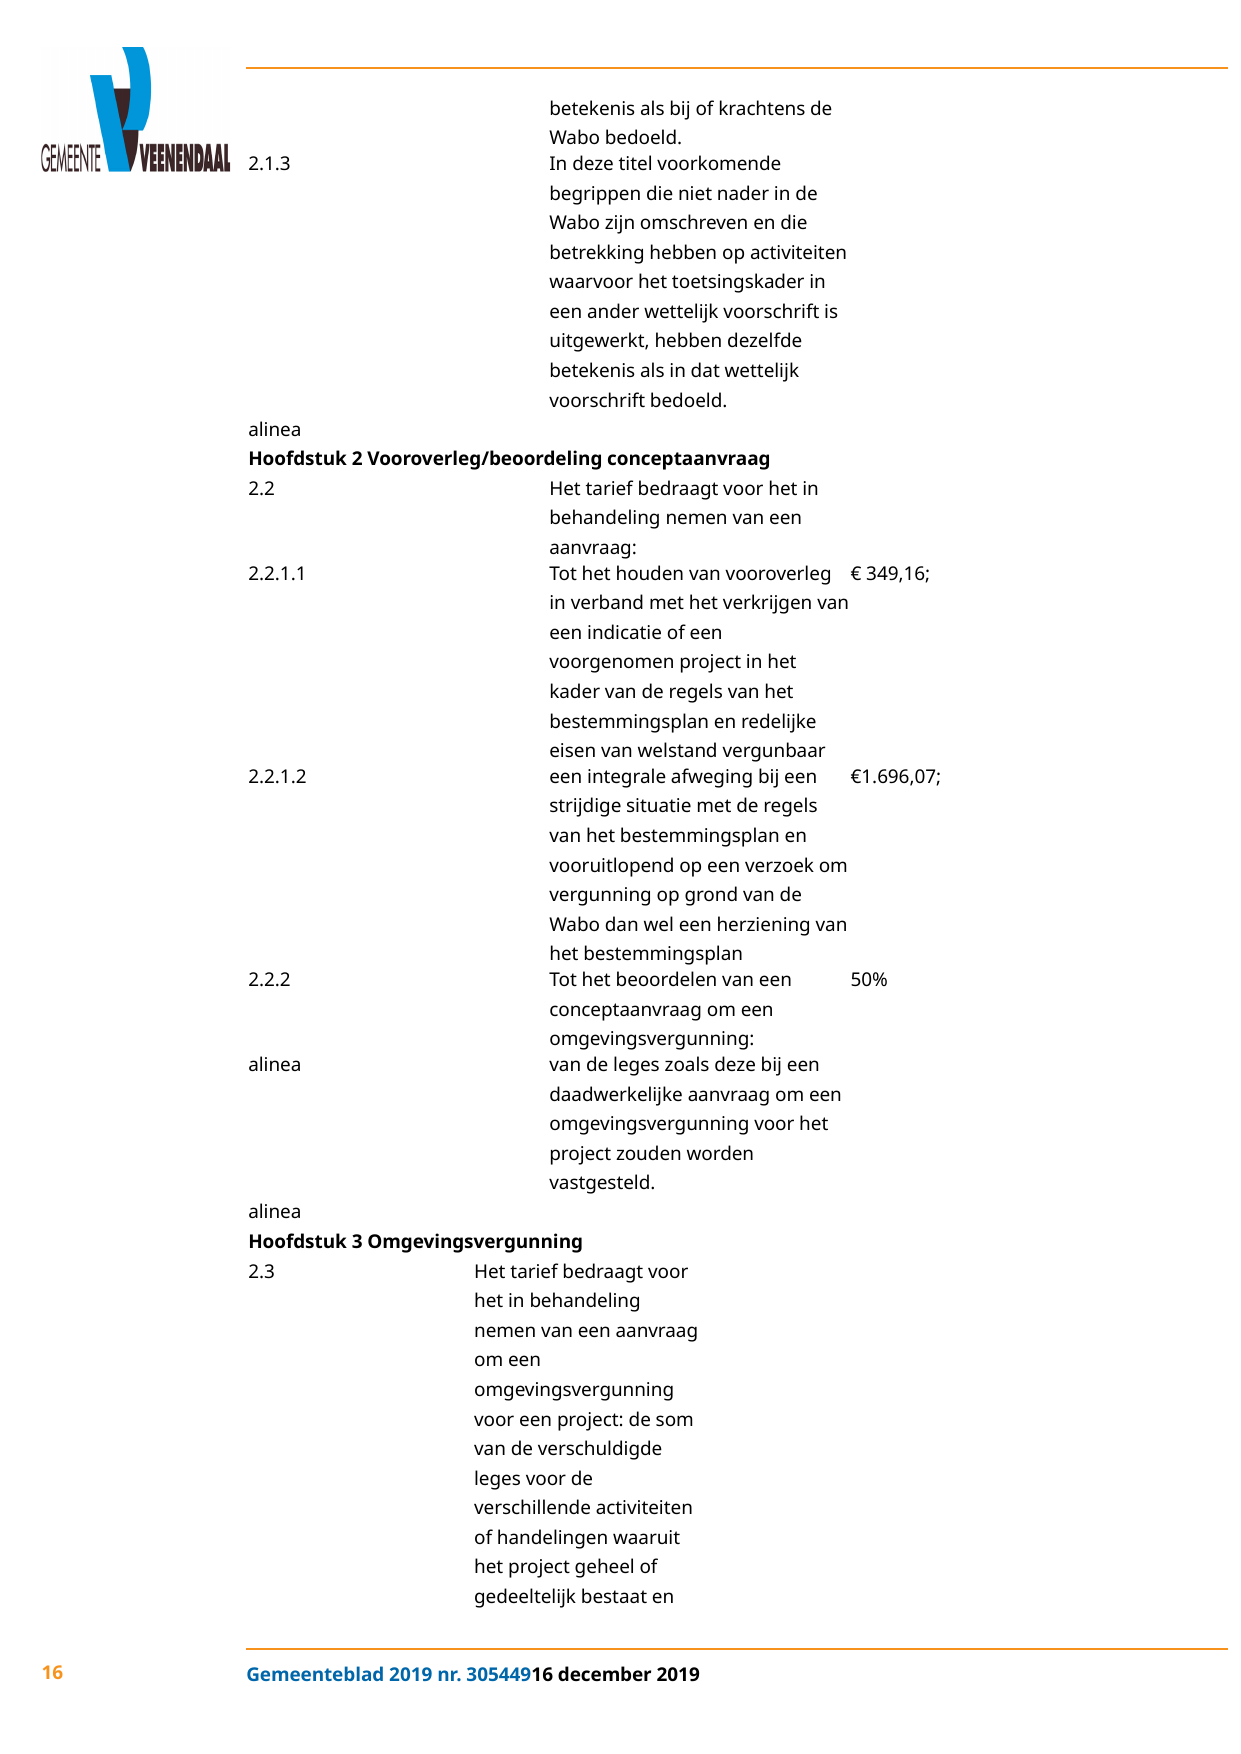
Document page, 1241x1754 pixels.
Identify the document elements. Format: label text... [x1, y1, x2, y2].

table_header 2.3 [248, 1258, 474, 1609]
table_header [850, 475, 1152, 560]
table_cell Tot het houden van vooroverleg in verband met het verkrijgen van een indicatie of een voorgenomen project in het kader van de regels van het bestemmingsplan en redelijke eisen van welstand vergunbaar [549, 560, 850, 763]
table_cell 2.2.1.1 [248, 560, 549, 763]
table_header [700, 1258, 926, 1609]
table_cell betekenis als bij of krachtens de Wabo bedoeld. [549, 95, 850, 150]
table_cell 2.1.3 [248, 150, 549, 412]
table_cell € 349,16; [850, 560, 1152, 763]
table_header Het tarief bedraagt voor het in behandeling nemen van een aanvraag: [549, 475, 850, 560]
text Hoofdstuk 2 Vooroverleg/beoordeling conceptaanvraag [248, 445, 1152, 471]
table_cell 2.2.2 [248, 966, 549, 1051]
table_cell Tot het beoordelen van een conceptaanvraag om een omgevingsvergunning: [549, 966, 850, 1051]
table_cell €1.696,07; [850, 763, 1152, 966]
text alinea­ [248, 416, 1152, 441]
table_cell In deze titel voorkomende begrippen die niet nader in de Wabo zijn omschreven en die betrekking hebben op activiteiten waarvoor het toetsingskader in een ander wettelijk voorschrift is uitgewerkt, hebben dezelfde betekenis als in dat wettelijk voorschrift bedoeld. [549, 150, 850, 412]
picture [41, 47, 130, 172]
text alinea­ [248, 1198, 1152, 1224]
table_cell een integrale afweging bij een strijdige situatie met de regels van het bestemmingsplan en vooruitlopend op een verzoek om vergunning op grond van de Wabo dan wel een herziening van het bestemmingsplan [549, 763, 850, 966]
table_cell [850, 150, 1152, 412]
table_cell 2.2.1.2 [248, 763, 549, 966]
table_cell [850, 95, 1152, 150]
table_header 2.2 [248, 475, 549, 560]
picture [123, 47, 231, 172]
table_cell alinea­ [248, 1051, 549, 1195]
text Hoofdstuk 3 Omgevingsvergunning [248, 1228, 1152, 1254]
table_cell [248, 95, 549, 150]
table_cell 50% [850, 966, 1152, 1051]
table_cell van de leges zoals deze bij een daadwerkelijke aanvraag om een omgevingsvergunning voor het project zouden worden vastgesteld. [549, 1051, 850, 1195]
table_header Het tarief bedraagt voor het in behandeling nemen van een aanvraag om een omgevingsvergunning voor een project: de som van de verschuldigde leges voor de verschillende activiteiten of handelingen waaruit het project geheel of gedeeltelijk bestaat en [474, 1258, 700, 1609]
